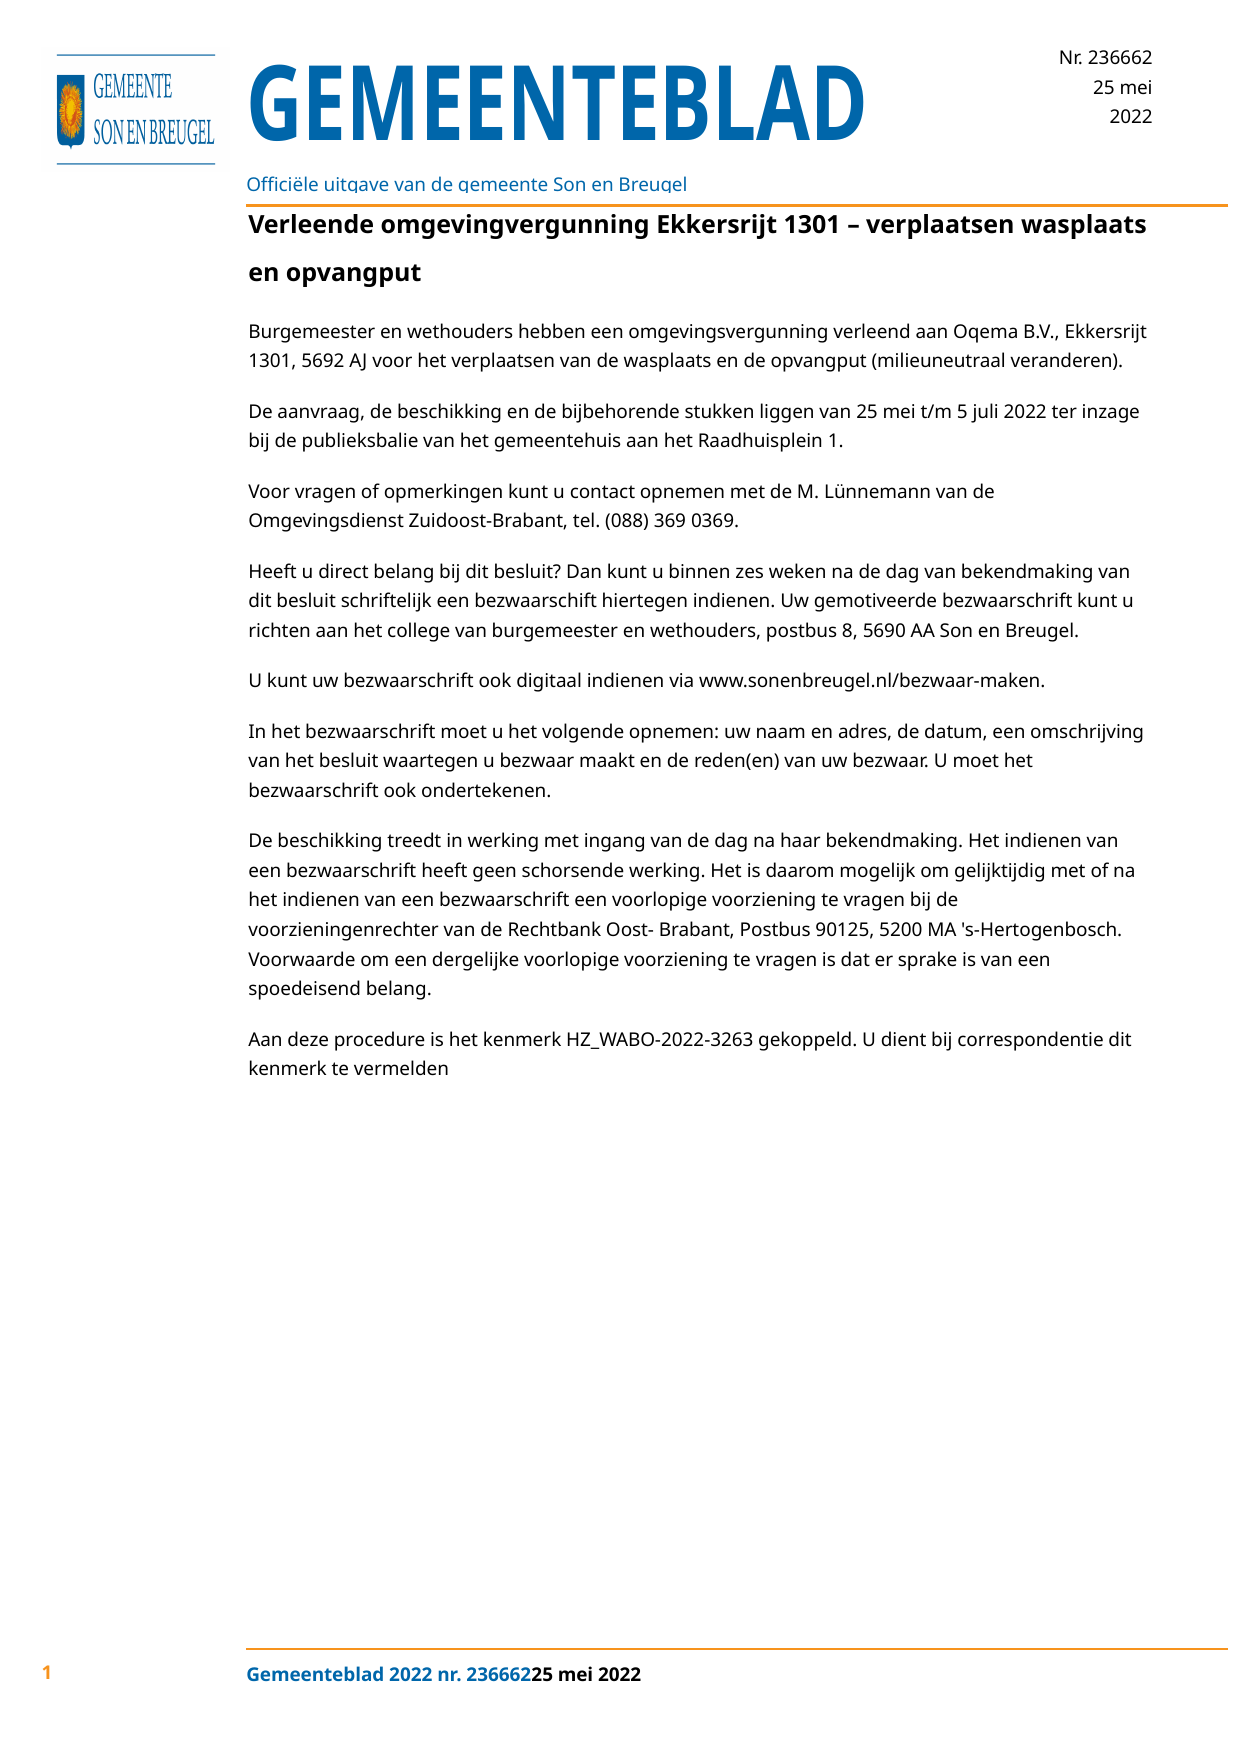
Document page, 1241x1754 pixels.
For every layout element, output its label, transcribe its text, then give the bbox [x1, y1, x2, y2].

text Burgemeester en wethouders hebben een omgevingsvergunning verleend aan Oqema B.V., Ekkersrijt 1301, 5692 AJ voor het verplaatsen van de wasplaats en de opvangput (milieuneutraal veranderen). [248, 318, 1152, 373]
text Verleende omgevingvergunning Ekkersrijt 1301 – verplaatsen wasplaats en opvangput [248, 207, 1152, 288]
text De beschikking treedt in werking met ingang van de dag na haar bekendmaking. Het indienen van een bezwaarschrift heeft geen schorsende werking. Het is daarom mogelijk om gelijktijdig met of na het indienen van een bezwaarschrift een voorlopige voorziening te vragen bij de voorzieningenrechter van de Rechtbank Oost- Brabant, Postbus 90125, 5200 MA 's-Hertogenbosch. Voorwaarde om een dergelijke voorlopige voorziening te vragen is dat er sprake is van een spoedeisend belang. [248, 827, 1152, 1001]
text Heeft u direct belang bij dit besluit? Dan kunt u binnen zes weken na de dag van bekendmaking van dit besluit schriftelijk een bezwaarschift hiertegen indienen. Uw gemotiveerde bezwaarschrift kunt u richten aan het college van burgemeester en wethouders, postbus 8, 5690 AA Son en Breugel. [248, 558, 1152, 643]
text In het bezwaarschrift moet u het volgende opnemen: uw naam en adres, de datum, een omschrijving van het besluit waartegen u bezwaar maakt en de reden(en) van uw bezwaar. U moet het bezwaarschrift ook ondertekenen. [248, 718, 1152, 803]
picture [41, 47, 231, 172]
text Voor vragen of opmerkingen kunt u contact opnemen met de M. Lünnemann van de Omgevingsdienst Zuidoost-Brabant, tel. (088) 369 0369. [248, 478, 1152, 533]
text U kunt uw bezwaarschrift ook digitaal indienen via www.sonenbreugel.nl/bezwaar-maken. [248, 667, 1152, 693]
text Aan deze procedure is het kenmerk HZ_WABO-2022-3263 gekoppeld. U dient bij correspondentie dit kenmerk te vermelden [248, 1026, 1152, 1081]
text De aanvraag, de beschikking en de bijbehorende stukken liggen van 25 mei t/m 5 juli 2022 ter inzage bij de publieksbalie van het gemeentehuis aan het Raadhuisplein 1. [248, 398, 1152, 453]
